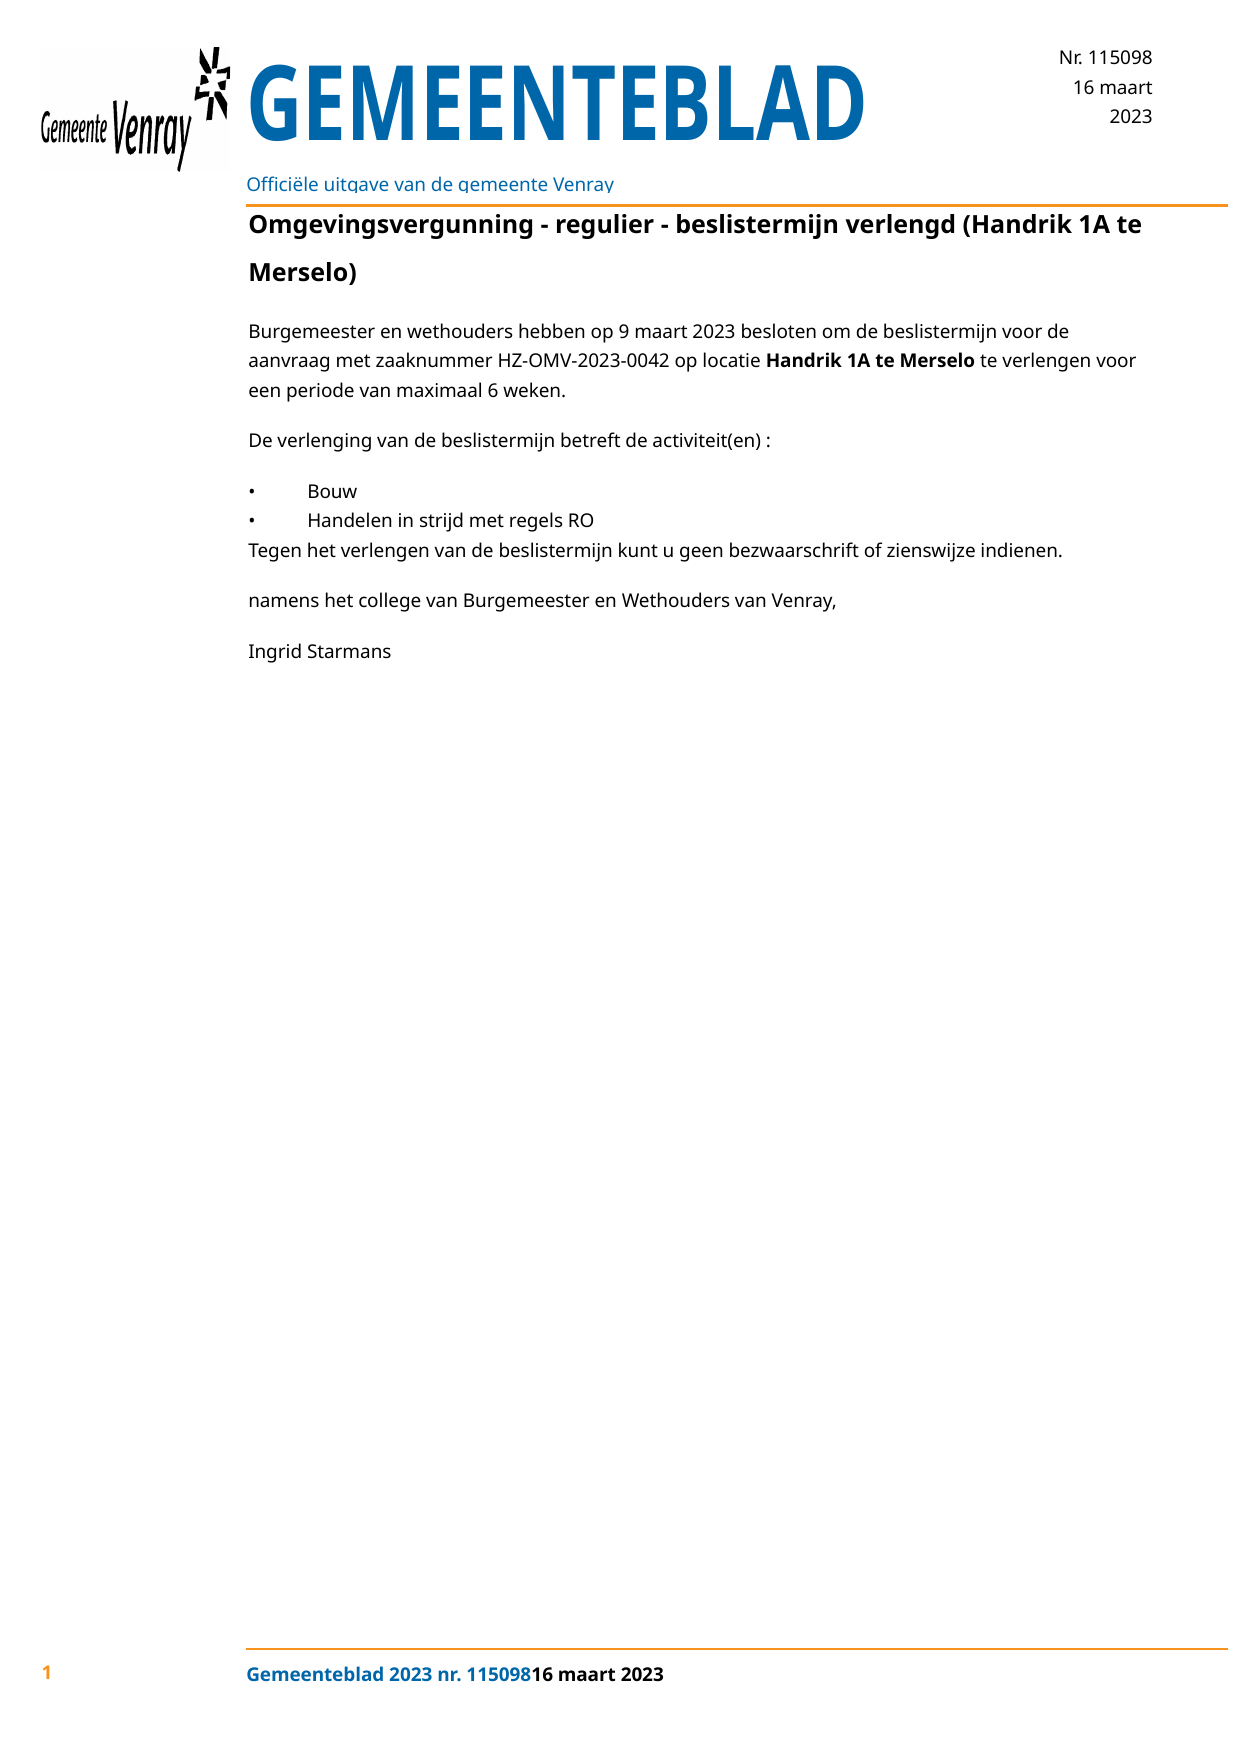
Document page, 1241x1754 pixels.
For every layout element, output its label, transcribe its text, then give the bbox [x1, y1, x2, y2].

text Burgemeester en wethouders hebben op 9 maart 2023 besloten om de beslistermijn voor de aanvraag met zaaknummer HZ-OMV-2023-0042 op locatie Handrik 1A te Merselo te verlengen voor een periode van maximaal 6 weken. [248, 318, 1152, 403]
picture [41, 47, 231, 172]
list Handelen in strijd met regels RO [248, 507, 1152, 533]
text Omgevingsvergunning - regulier - beslistermijn verlengd (Handrik 1A te Merselo) [248, 207, 1152, 288]
text Tegen het verlengen van de beslistermijn kunt u geen bezwaarschrift of zienswijze indienen. [248, 537, 1152, 563]
text Ingrid Starmans [248, 638, 1152, 664]
list Bouw [248, 478, 1152, 504]
text namens het college van Burgemeester en Wethouders van Venray, [248, 587, 1152, 613]
text De verlenging van de beslistermijn betreft de activiteit(en) : [248, 427, 1152, 453]
